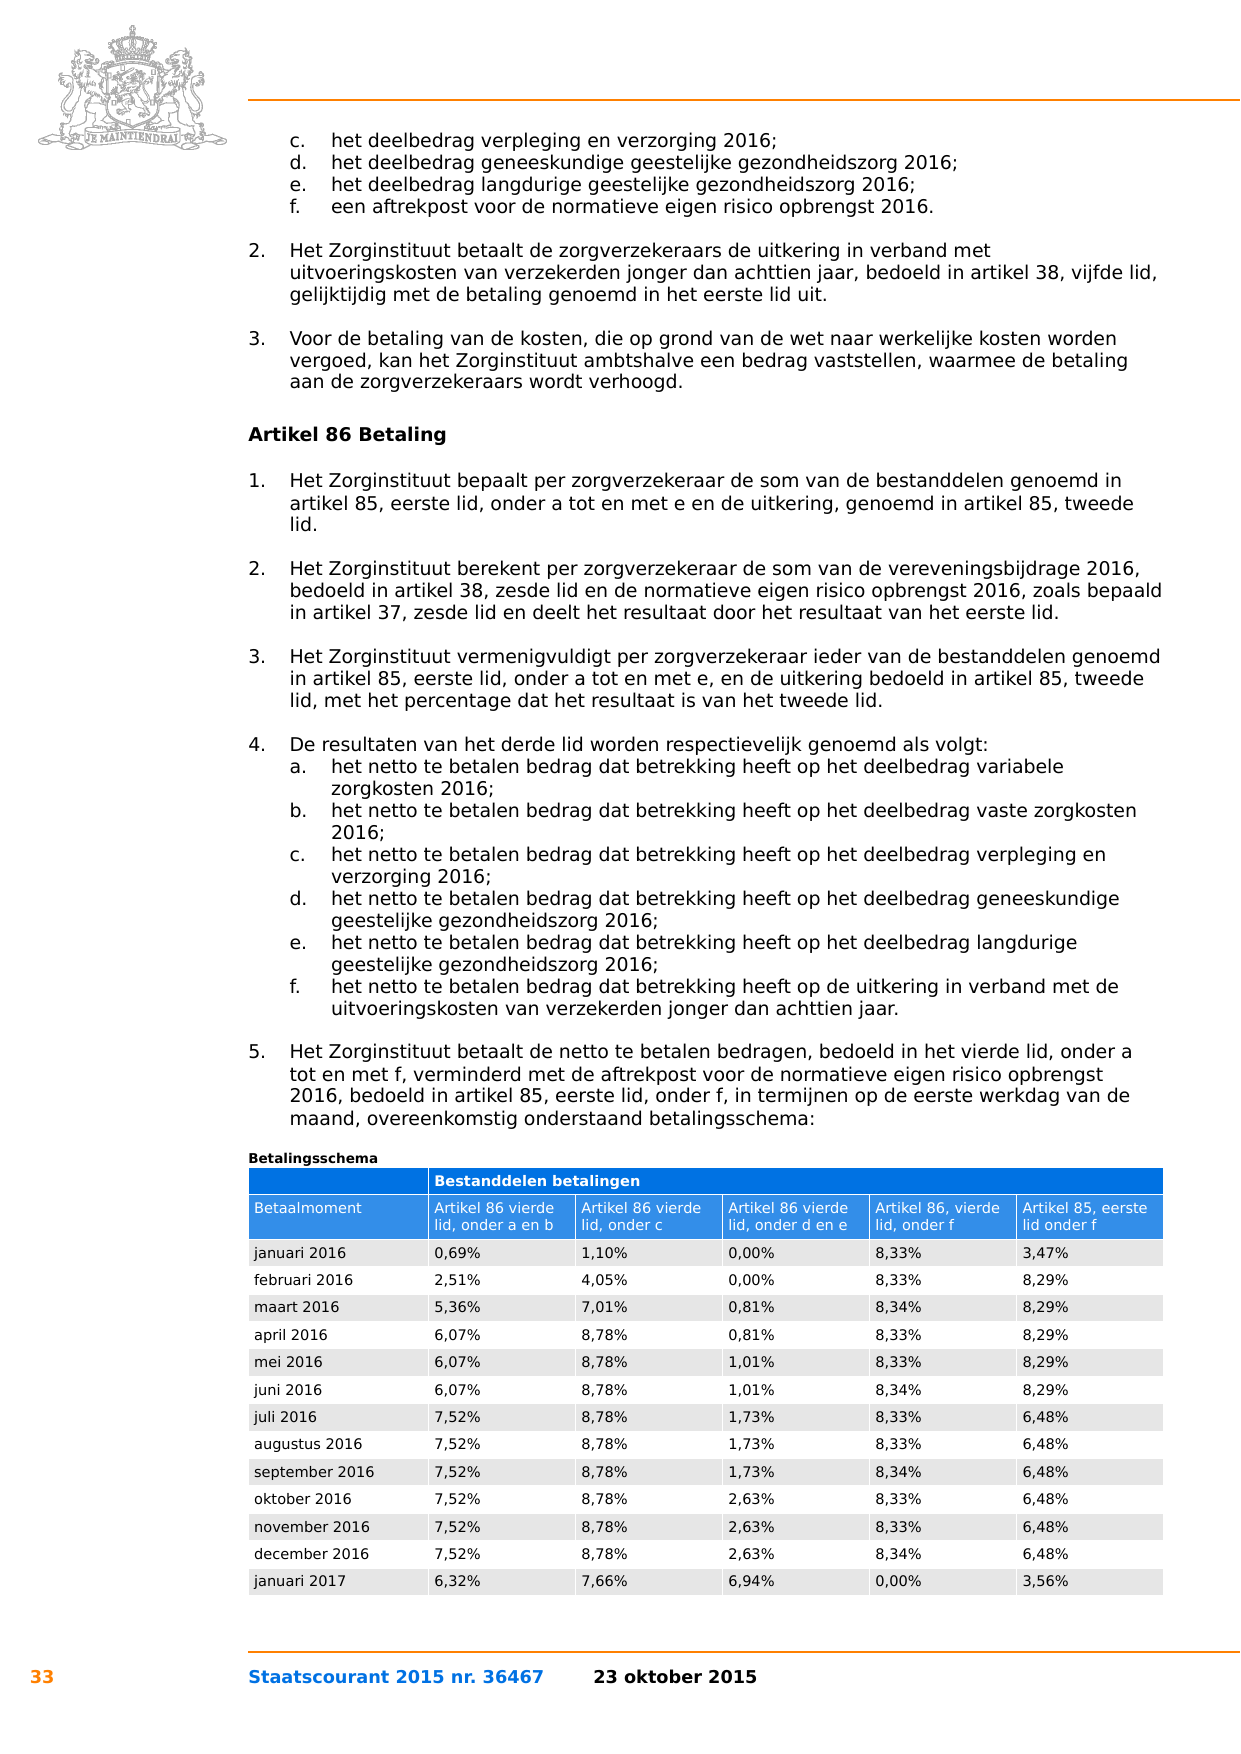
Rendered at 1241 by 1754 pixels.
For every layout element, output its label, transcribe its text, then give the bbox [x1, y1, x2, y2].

table_cell augustus 2016 [249, 1432, 428, 1458]
table_cell 6,32% [429, 1569, 575, 1595]
table_cell 7,52% [429, 1432, 575, 1458]
table_cell 8,78% [576, 1514, 722, 1540]
text f. het netto te betalen bedrag dat betrekking heeft op de uitkering in verband met de uitvoeringskosten van verzekerden jonger dan achttien jaar. [289, 976, 1163, 1019]
picture [38, 25, 227, 150]
table_cell 0,00% [870, 1569, 1016, 1595]
table_cell 8,33% [870, 1267, 1016, 1293]
table_cell 1,01% [723, 1349, 869, 1376]
table_cell januari 2017 [249, 1569, 428, 1595]
table_cell Artikel 86, vierde lid, onder f [870, 1195, 1016, 1239]
table_cell april 2016 [249, 1322, 428, 1348]
table_cell 8,33% [870, 1240, 1016, 1266]
table_cell Betaalmoment [249, 1195, 428, 1239]
table_cell 8,29% [1017, 1267, 1163, 1293]
text 1. Het Zorginstituut bepaalt per zorgverzekeraar de som van de bestanddelen genoemd in artikel 85, eerste lid, onder a tot en met e en de uitkering, genoemd in artikel 85, tweede lid. [248, 470, 1163, 536]
table_cell [249, 1168, 428, 1194]
text f. een aftrekpost voor de normatieve eigen risico opbrengst 2016. [289, 196, 1163, 218]
text 3. Het Zorginstituut vermenigvuldigt per zorgverzekeraar ieder van de bestanddelen genoemd in artikel 85, eerste lid, onder a tot en met e, en de uitkering bedoeld in artikel 85, tweede lid, met het percentage dat het resultaat is van het tweede lid. [248, 646, 1163, 712]
table_cell 8,29% [1017, 1322, 1163, 1348]
table_cell 6,48% [1017, 1486, 1163, 1513]
table_cell Artikel 86 vierde lid, onder c [576, 1195, 722, 1239]
table_cell 7,52% [429, 1459, 575, 1485]
table_cell 8,29% [1017, 1295, 1163, 1321]
table_cell 1,01% [723, 1377, 869, 1403]
text e. het netto te betalen bedrag dat betrekking heeft op het deelbedrag langdurige geestelijke gezondheidszorg 2016; [289, 932, 1163, 976]
table_cell 4,05% [576, 1267, 722, 1293]
table_cell 8,78% [576, 1541, 722, 1567]
table_cell 0,00% [723, 1240, 869, 1266]
table_cell 1,73% [723, 1459, 869, 1485]
text 2. Het Zorginstituut berekent per zorgverzekeraar de som van de vereveningsbijdrage 2016, bedoeld in artikel 38, zesde lid en de normatieve eigen risico opbrengst 2016, zoals bepaald in artikel 37, zesde lid en deelt het resultaat door het resultaat van het eerste lid. [248, 558, 1163, 624]
table_header Betalingsschema [248, 1151, 1163, 1167]
table_cell 6,48% [1017, 1514, 1163, 1540]
text 2. Het Zorginstituut betaalt de zorgverzekeraars de uitkering in verband met uitvoeringskosten van verzekerden jonger dan achttien jaar, bedoeld in artikel 38, vijfde lid, gelijktijdig met de betaling genoemd in het eerste lid uit. [248, 240, 1163, 306]
table_cell 6,48% [1017, 1432, 1163, 1458]
table_cell 7,52% [429, 1541, 575, 1567]
table_cell 6,07% [429, 1322, 575, 1348]
text e. het deelbedrag langdurige geestelijke gezondheidszorg 2016; [289, 174, 1163, 196]
subtitle Artikel 86 Betaling [248, 423, 1163, 445]
table_cell Artikel 86 vierde lid, onder a en b [429, 1195, 575, 1239]
table_cell 8,34% [870, 1459, 1016, 1485]
table_cell 7,01% [576, 1295, 722, 1321]
table_cell 3,47% [1017, 1240, 1163, 1266]
table_cell 8,78% [576, 1486, 722, 1513]
table_cell september 2016 [249, 1459, 428, 1485]
text 4. De resultaten van het derde lid worden respectievelijk genoemd als volgt: [248, 734, 1163, 756]
table_cell 8,33% [870, 1486, 1016, 1513]
table_cell 8,78% [576, 1349, 722, 1376]
table_cell 0,69% [429, 1240, 575, 1266]
table_cell 8,33% [870, 1514, 1016, 1540]
table_cell 6,48% [1017, 1541, 1163, 1567]
table_cell 2,51% [429, 1267, 575, 1293]
text d. het netto te betalen bedrag dat betrekking heeft op het deelbedrag geneeskundige geestelijke gezondheidszorg 2016; [289, 888, 1163, 932]
table_cell december 2016 [249, 1541, 428, 1567]
table_cell 7,52% [429, 1486, 575, 1513]
text c. het deelbedrag verpleging en verzorging 2016; [289, 130, 1163, 152]
text b. het netto te betalen bedrag dat betrekking heeft op het deelbedrag vaste zorgkosten 2016; [289, 800, 1163, 844]
table_cell 6,94% [723, 1569, 869, 1595]
table_cell 6,07% [429, 1349, 575, 1376]
table_cell mei 2016 [249, 1349, 428, 1376]
table_cell 6,07% [429, 1377, 575, 1403]
table_cell Bestanddelen betalingen [429, 1168, 1163, 1194]
table_cell 7,66% [576, 1569, 722, 1595]
table_cell 1,73% [723, 1404, 869, 1431]
table_cell 8,33% [870, 1432, 1016, 1458]
table_cell 8,78% [576, 1404, 722, 1431]
table_cell 8,29% [1017, 1349, 1163, 1376]
text c. het netto te betalen bedrag dat betrekking heeft op het deelbedrag verpleging en verzorging 2016; [289, 844, 1163, 888]
table_cell 8,78% [576, 1432, 722, 1458]
table_cell januari 2016 [249, 1240, 428, 1266]
table_cell 7,52% [429, 1514, 575, 1540]
table_cell 2,63% [723, 1486, 869, 1513]
table_cell 8,29% [1017, 1377, 1163, 1403]
table_cell november 2016 [249, 1514, 428, 1540]
table_cell 8,33% [870, 1404, 1016, 1431]
table_cell Artikel 85, eerste lid onder f [1017, 1195, 1163, 1239]
table_cell 2,63% [723, 1541, 869, 1567]
table_cell 8,34% [870, 1377, 1016, 1403]
table_cell 8,34% [870, 1541, 1016, 1567]
table_cell juni 2016 [249, 1377, 428, 1403]
table_cell 8,78% [576, 1377, 722, 1403]
table_cell 0,00% [723, 1267, 869, 1293]
text 5. Het Zorginstituut betaalt de netto te betalen bedragen, bedoeld in het vierde lid, onder a tot en met f, verminderd met de aftrekpost voor de normatieve eigen risico opbrengst 2016, bedoeld in artikel 85, eerste lid, onder f, in termijnen op de eerste werkdag van de maand, overeenkomstig onderstaand betalingsschema: [248, 1041, 1163, 1129]
table_cell 1,73% [723, 1432, 869, 1458]
text 3. Voor de betaling van de kosten, die op grond van de wet naar werkelijke kosten worden vergoed, kan het Zorginstituut ambtshalve een bedrag vaststellen, waarmee de betaling aan de zorgverzekeraars wordt verhoogd. [248, 327, 1163, 393]
table_cell 8,34% [870, 1295, 1016, 1321]
table_cell 6,48% [1017, 1404, 1163, 1431]
table_cell Artikel 86 vierde lid, onder d en e [723, 1195, 869, 1239]
text d. het deelbedrag geneeskundige geestelijke gezondheidszorg 2016; [289, 152, 1163, 174]
table_cell 1,10% [576, 1240, 722, 1266]
table_cell 0,81% [723, 1295, 869, 1321]
table_cell 5,36% [429, 1295, 575, 1321]
table_cell 8,33% [870, 1349, 1016, 1376]
table_cell maart 2016 [249, 1295, 428, 1321]
table_cell 2,63% [723, 1514, 869, 1540]
table_cell 8,33% [870, 1322, 1016, 1348]
table_cell 8,78% [576, 1322, 722, 1348]
text a. het netto te betalen bedrag dat betrekking heeft op het deelbedrag variabele zorgkosten 2016; [289, 756, 1163, 800]
table_cell 7,52% [429, 1404, 575, 1431]
table_cell 8,78% [576, 1459, 722, 1485]
table_cell februari 2016 [249, 1267, 428, 1293]
table_cell juli 2016 [249, 1404, 428, 1431]
table_cell 6,48% [1017, 1459, 1163, 1485]
table_cell oktober 2016 [249, 1486, 428, 1513]
table_cell 0,81% [723, 1322, 869, 1348]
table_cell 3,56% [1017, 1569, 1163, 1595]
